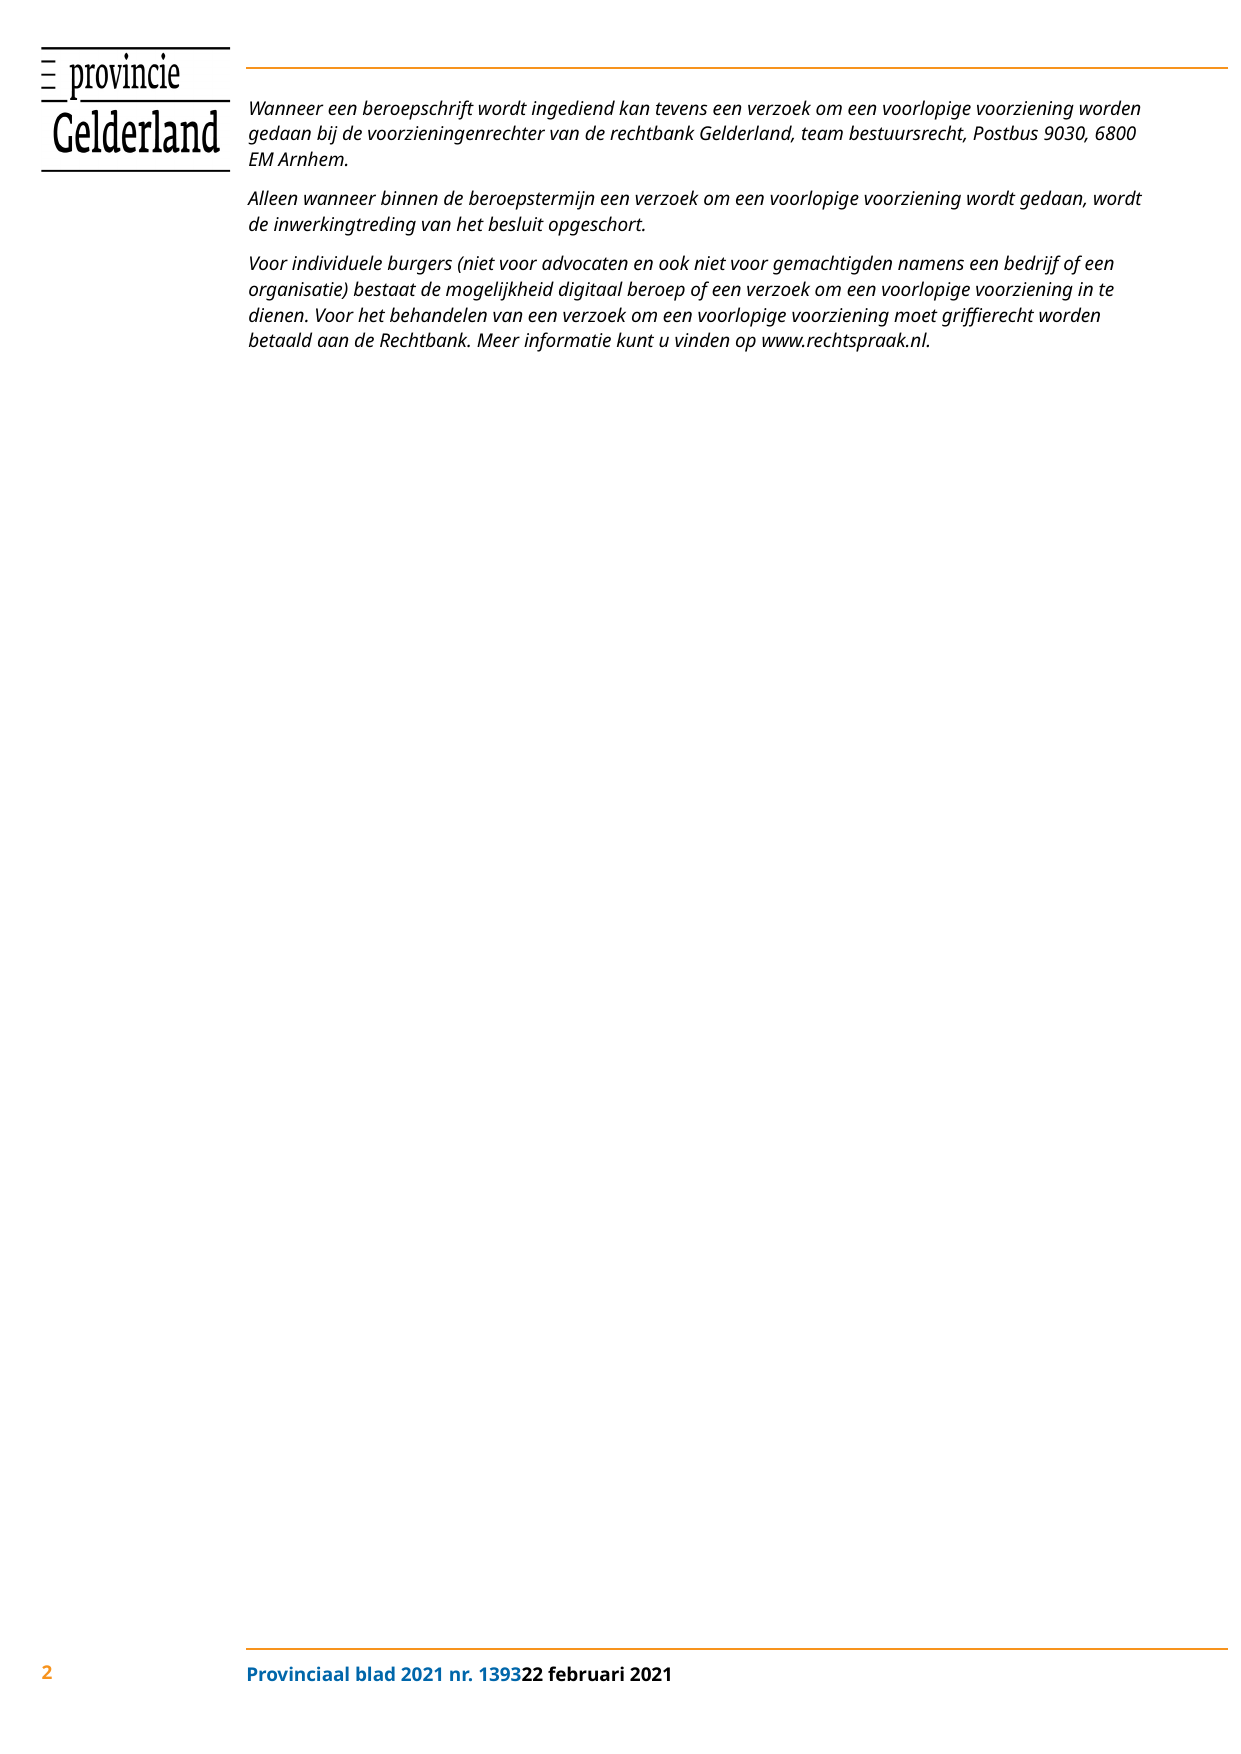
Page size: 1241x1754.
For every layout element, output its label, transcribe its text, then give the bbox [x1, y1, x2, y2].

text Voor individuele burgers (niet voor advocaten en ook niet voor gemachtigden namens een bedrijf of een organisatie) bestaat de mogelijkheid digitaal beroep of een verzoek om een voorlopige voorziening in te dienen. Voor het behandelen van een verzoek om een voorlopige voorziening moet griffierecht worden betaald aan de Rechtbank. Meer informatie kunt u vinden op www.rechtspraak.nl. [248, 251, 1152, 353]
text Wanneer een beroepschrift wordt ingediend kan tevens een verzoek om een voorlopige voorziening worden gedaan bij de voorzieningenrechter van de rechtbank Gelderland, team bestuursrecht, Postbus 9030, 6800 EM Arnhem. [248, 95, 1152, 172]
picture [41, 47, 231, 172]
text Alleen wanneer binnen de beroepstermijn een verzoek om een voorlopige voorziening wordt gedaan, wordt de inwerkingtreding van het besluit opgeschort. [248, 186, 1152, 237]
